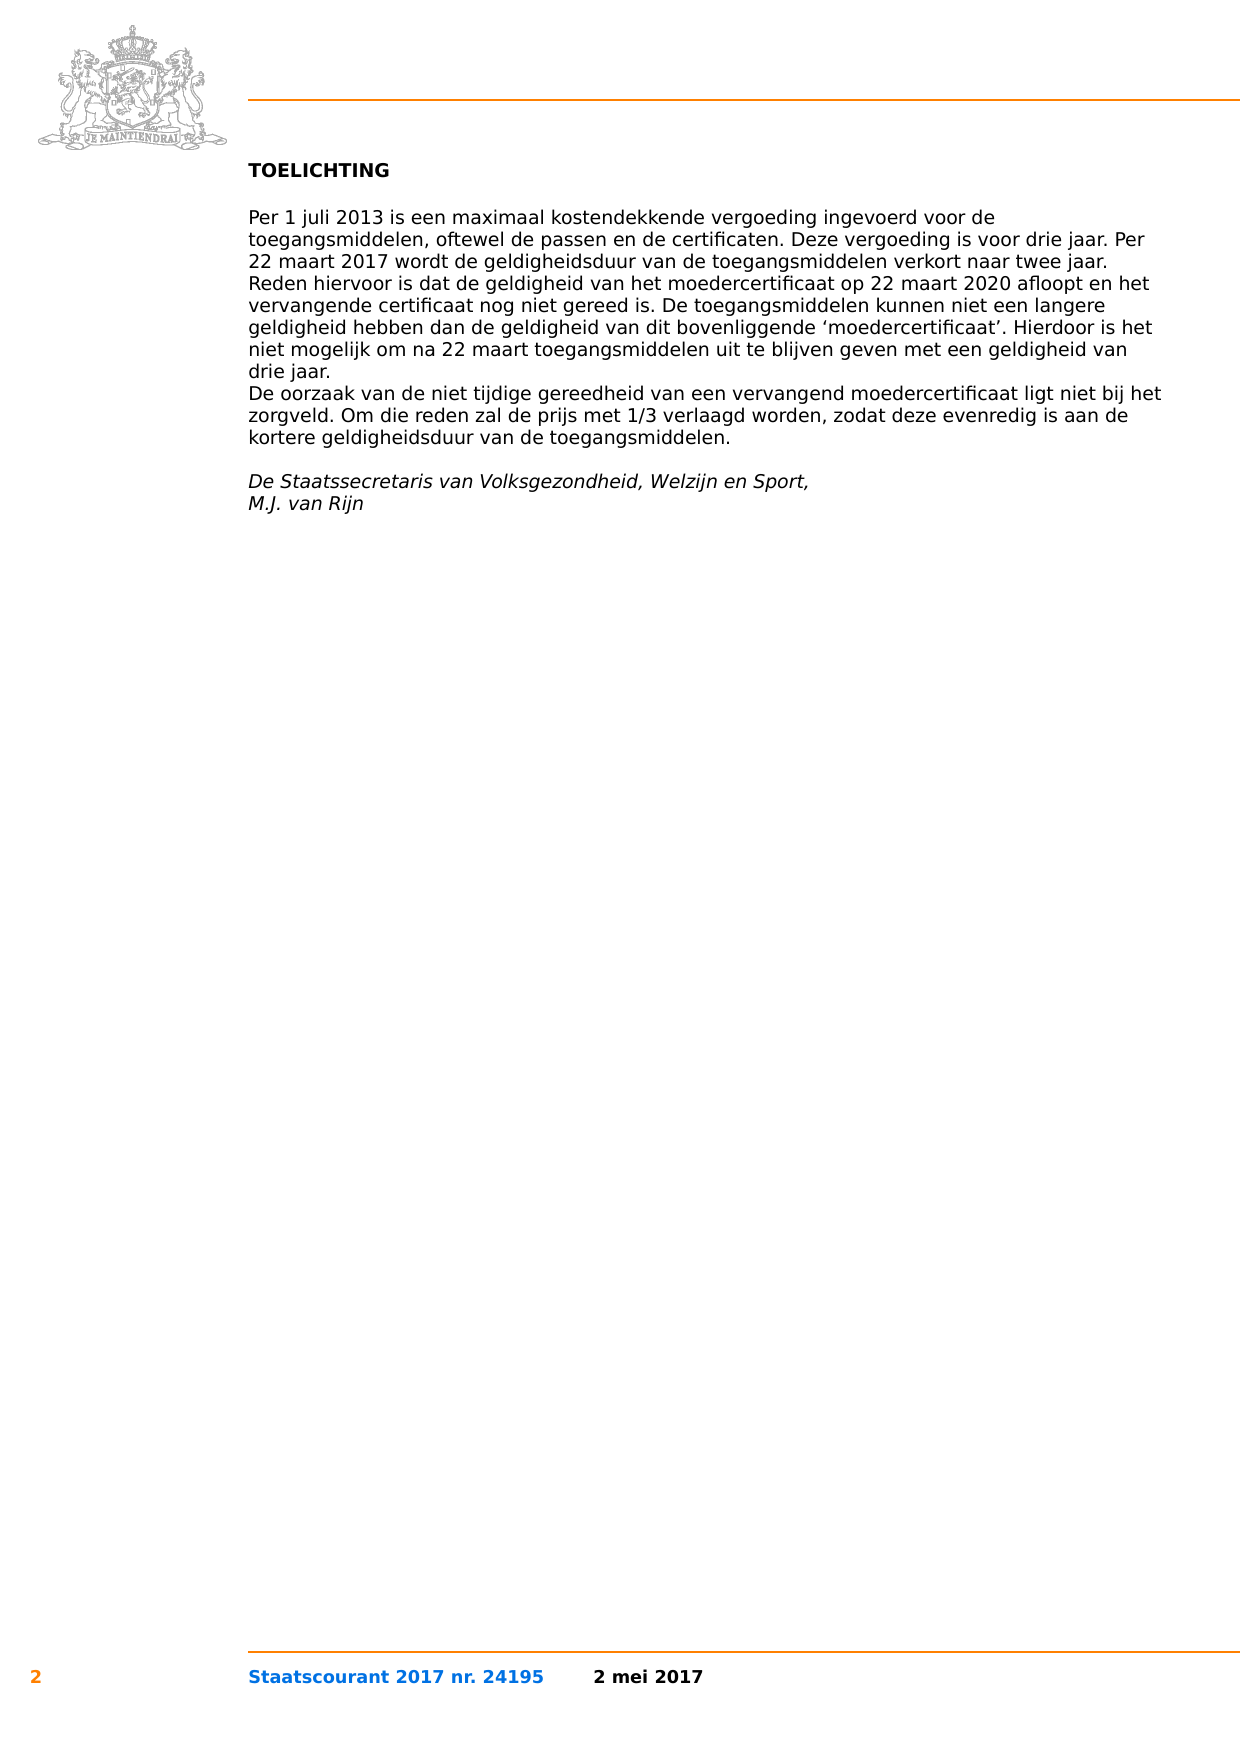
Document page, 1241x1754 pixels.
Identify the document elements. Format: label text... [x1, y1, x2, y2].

text De Staatssecretaris van Volksgezondheid, Welzijn en Sport, M.J. van Rijn [248, 471, 1163, 514]
text De oorzaak van de niet tijdige gereedheid van een vervangend moedercertificaat ligt niet bij het zorgveld. Om die reden zal de prijs met 1/3 verlaagd worden, zodat deze evenredig is aan de kortere geldigheidsduur van de toegangsmiddelen. [248, 383, 1163, 449]
text Per 1 juli 2013 is een maximaal kostendekkende vergoeding ingevoerd voor de toegangsmiddelen, oftewel de passen en de certificaten. Deze vergoeding is voor drie jaar. Per 22 maart 2017 wordt de geldigheidsduur van de toegangsmiddelen verkort naar twee jaar. Reden hiervoor is dat de geldigheid van het moedercertificaat op 22 maart 2020 afloopt en het vervangende certificaat nog niet gereed is. De toegangsmiddelen kunnen niet een langere geldigheid hebben dan de geldigheid van dit bovenliggende ‘moedercertificaat’. Hierdoor is het niet mogelijk om na 22 maart toegangsmiddelen uit te blijven geven met een geldigheid van drie jaar. [248, 207, 1163, 383]
picture [38, 25, 227, 150]
subtitle TOELICHTING [248, 160, 1163, 182]
